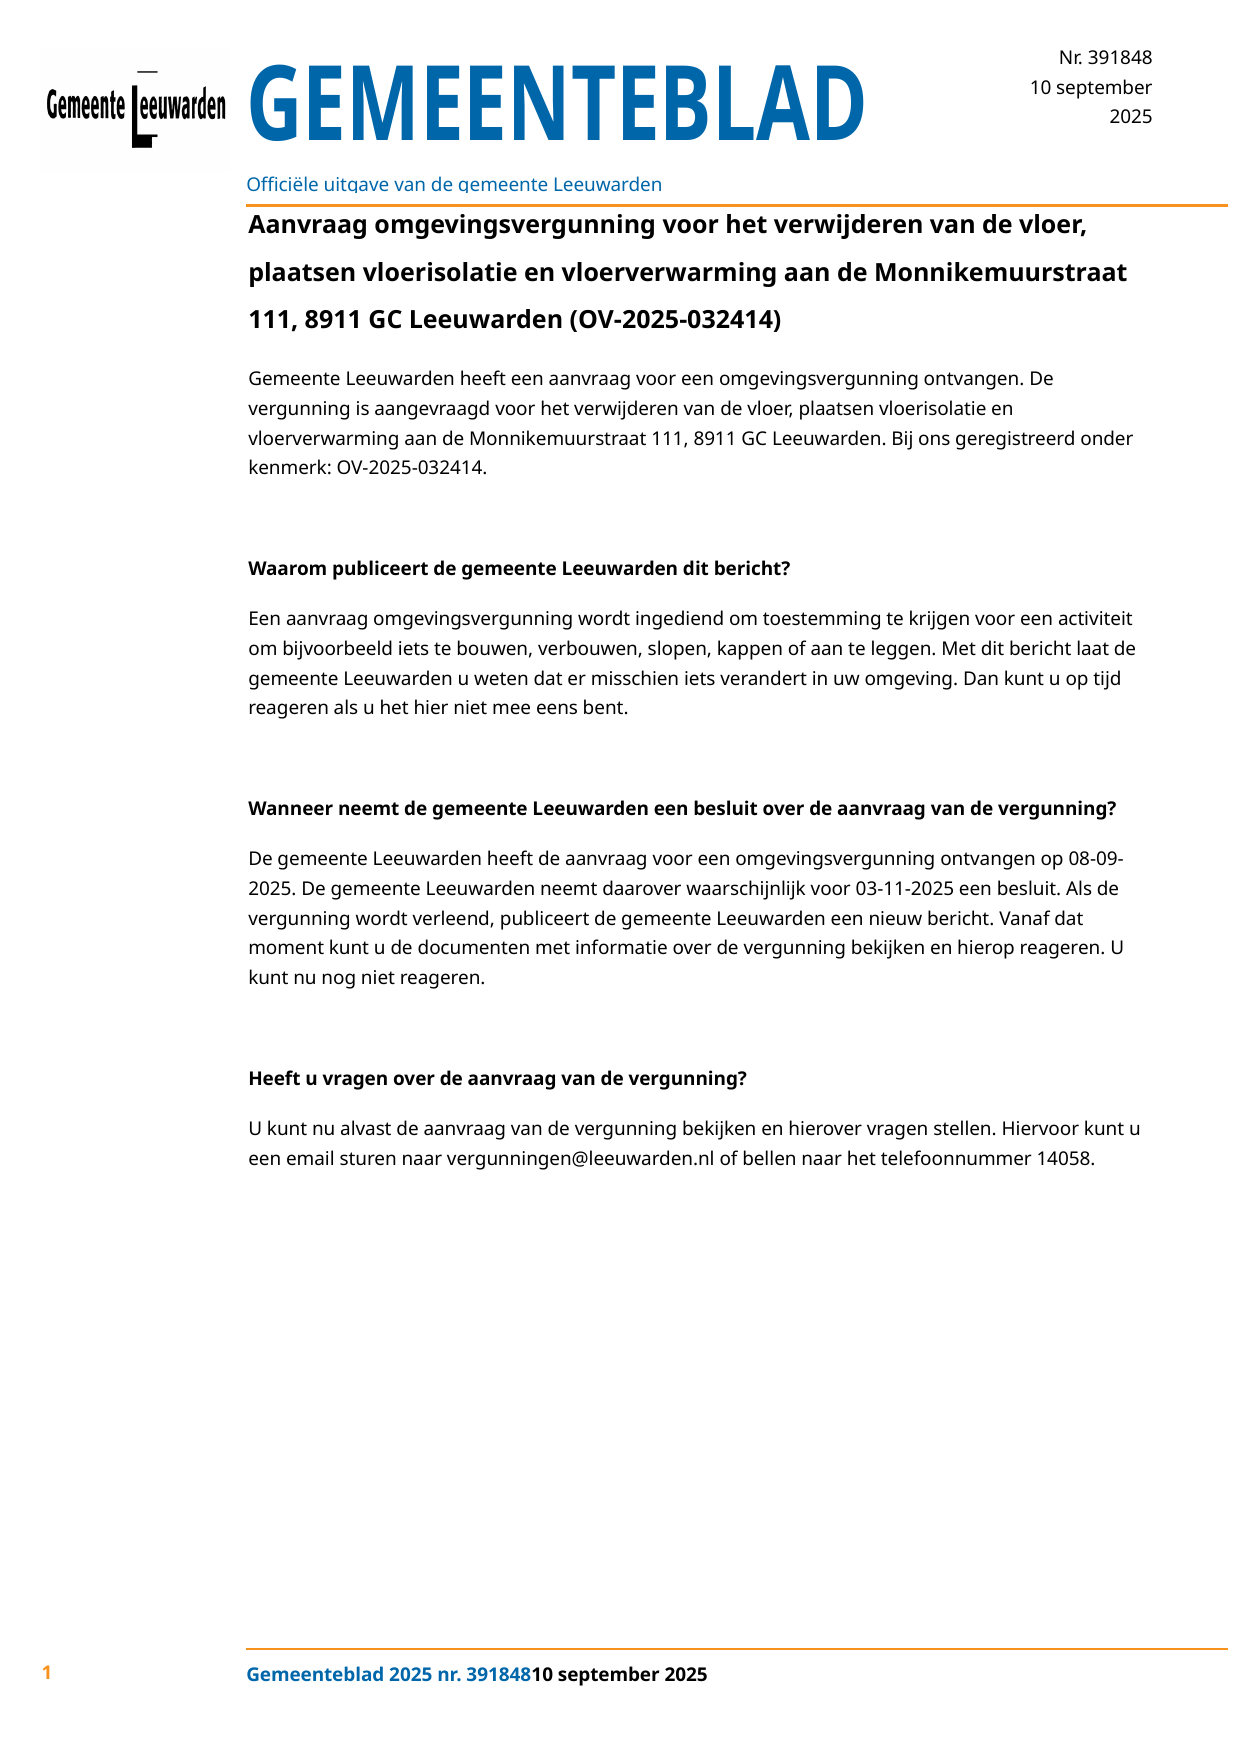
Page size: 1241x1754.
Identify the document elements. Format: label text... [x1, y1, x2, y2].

text De gemeente Leeuwarden heeft de aanvraag voor een omgevingsvergunning ontvangen op 08-09-2025. De gemeente Leeuwarden neemt daarover waarschijnlijk voor 03-11-2025 een besluit. Als de vergunning wordt verleend, publiceert de gemeente Leeuwarden een nieuw bericht. Vanaf dat moment kunt u de documenten met informatie over de vergunning bekijken en hierop reageren. U kunt nu nog niet reageren. [248, 846, 1152, 989]
text Aanvraag omgevingsvergunning voor het verwijderen van de vloer, plaatsen vloerisolatie en vloerverwarming aan de Monnikemuurstraat 111, 8911 GC Leeuwarden (OV-2025-032414) [248, 207, 1152, 336]
text Wanneer neemt de gemeente Leeuwarden een besluit over de aanvraag van de vergunning? [248, 795, 1152, 821]
text Heeft u vragen over de aanvraag van de vergunning? [248, 1065, 1152, 1090]
text Gemeente Leeuwarden heeft een aanvraag voor een omgevingsvergunning ontvangen. De vergunning is aangevraagd voor het verwijderen van de vloer, plaatsen vloerisolatie en vloerverwarming aan de Monnikemuurstraat 111, 8911 GC Leeuwarden. Bij ons geregistreerd onder kenmerk: OV-2025-032414. [248, 366, 1152, 480]
text Een aanvraag omgevingsvergunning wordt ingediend om toestemming te krijgen voor een activiteit om bijvoorbeeld iets te bouwen, verbouwen, slopen, kappen of aan te leggen. Met dit bericht laat de gemeente Leeuwarden u weten dat er misschien iets verandert in uw omgeving. Dan kunt u op tijd reageren als u het hier niet mee eens bent. [248, 606, 1152, 720]
text U kunt nu alvast de aanvraag van de vergunning bekijken en hierover vragen stellen. Hiervoor kunt u een email sturen naar vergunningen@leeuwarden.nl of bellen naar het telefoonnummer 14058. [248, 1115, 1152, 1170]
picture [41, 47, 231, 172]
text Waarom publiceert de gemeente Leeuwarden dit bericht? [248, 555, 1152, 581]
